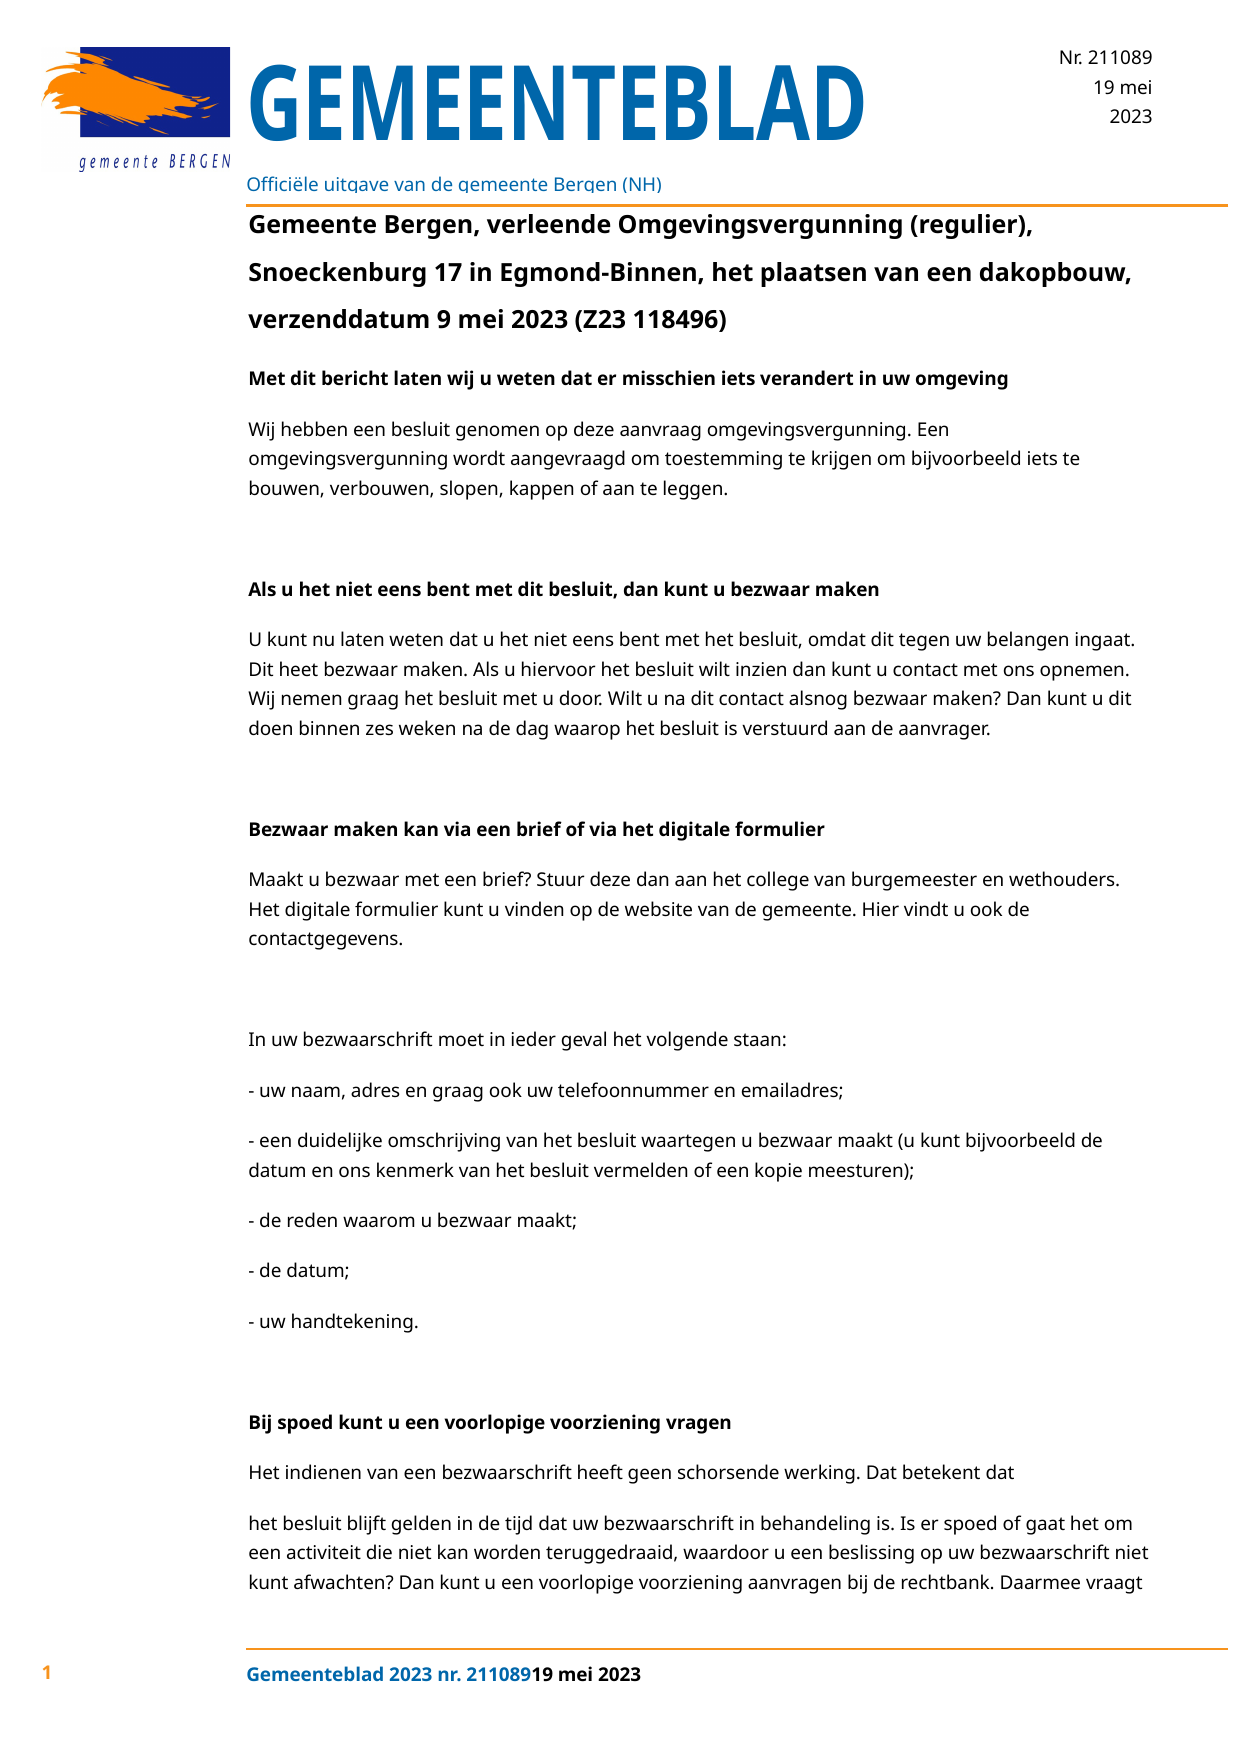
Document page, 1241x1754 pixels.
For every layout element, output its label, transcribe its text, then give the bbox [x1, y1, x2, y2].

text Bij spoed kunt u een voorlopige voorziening vragen [248, 1409, 1152, 1434]
text Gemeente Bergen, verleende Omgevingsvergunning (regulier), Snoeckenburg 17 in Egmond-Binnen, het plaatsen van een dakopbouw, verzenddatum 9 mei 2023 (Z23 118496) [248, 207, 1152, 336]
text U kunt nu laten weten dat u het niet eens bent met het besluit, omdat dit tegen uw belangen ingaat. Dit heet bezwaar maken. Als u hiervoor het besluit wilt inzien dan kunt u contact met ons opnemen. Wij nemen graag het besluit met u door. Wilt u na dit contact alsnog bezwaar maken? Dan kunt u dit doen binnen zes weken na de dag waarop het besluit is verstuurd aan de aanvrager. [248, 626, 1152, 741]
text Maakt u bezwaar met een brief? Stuur deze dan aan het college van burgemeester en wethouders. Het digitale formulier kunt u vinden op de website van de gemeente. Hier vindt u ook de contactgegevens. [248, 866, 1152, 951]
text - uw handtekening. [248, 1308, 1152, 1334]
text Het indienen van een bezwaarschrift heeft geen schorsende werking. Dat betekent dat [248, 1459, 1152, 1485]
text het besluit blijft gelden in de tijd dat uw bezwaarschrift in behandeling is. Is er spoed of gaat het om een activiteit die niet kan worden teruggedraaid, waardoor u een beslissing op uw bezwaarschrift niet kunt afwachten? Dan kunt u een voorlopige voorziening aanvragen bij de rechtbank. Daarmee vraagt [248, 1510, 1152, 1594]
text In uw bezwaarschrift moet in ieder geval het volgende staan: [248, 1026, 1152, 1052]
text Als u het niet eens bent met dit besluit, dan kunt u bezwaar maken [248, 576, 1152, 602]
text - uw naam, adres en graag ook uw telefoonnummer en emailadres; [248, 1077, 1152, 1102]
text Bezwaar maken kan via een brief of via het digitale formulier [248, 816, 1152, 842]
text - een duidelijke omschrijving van het besluit waartegen u bezwaar maakt (u kunt bijvoorbeeld de datum en ons kenmerk van het besluit vermelden of een kopie meesturen); [248, 1127, 1152, 1182]
text Wij hebben een besluit genomen op deze aanvraag omgevingsvergunning. Een omgevingsvergunning wordt aangevraagd om toestemming te krijgen om bijvoorbeeld iets te bouwen, verbouwen, slopen, kappen of aan te leggen. [248, 416, 1152, 501]
text - de reden waarom u bezwaar maakt; [248, 1207, 1152, 1233]
picture [41, 47, 231, 172]
text Met dit bericht laten wij u weten dat er misschien iets verandert in uw omgeving [248, 366, 1152, 391]
text - de datum; [248, 1258, 1152, 1283]
